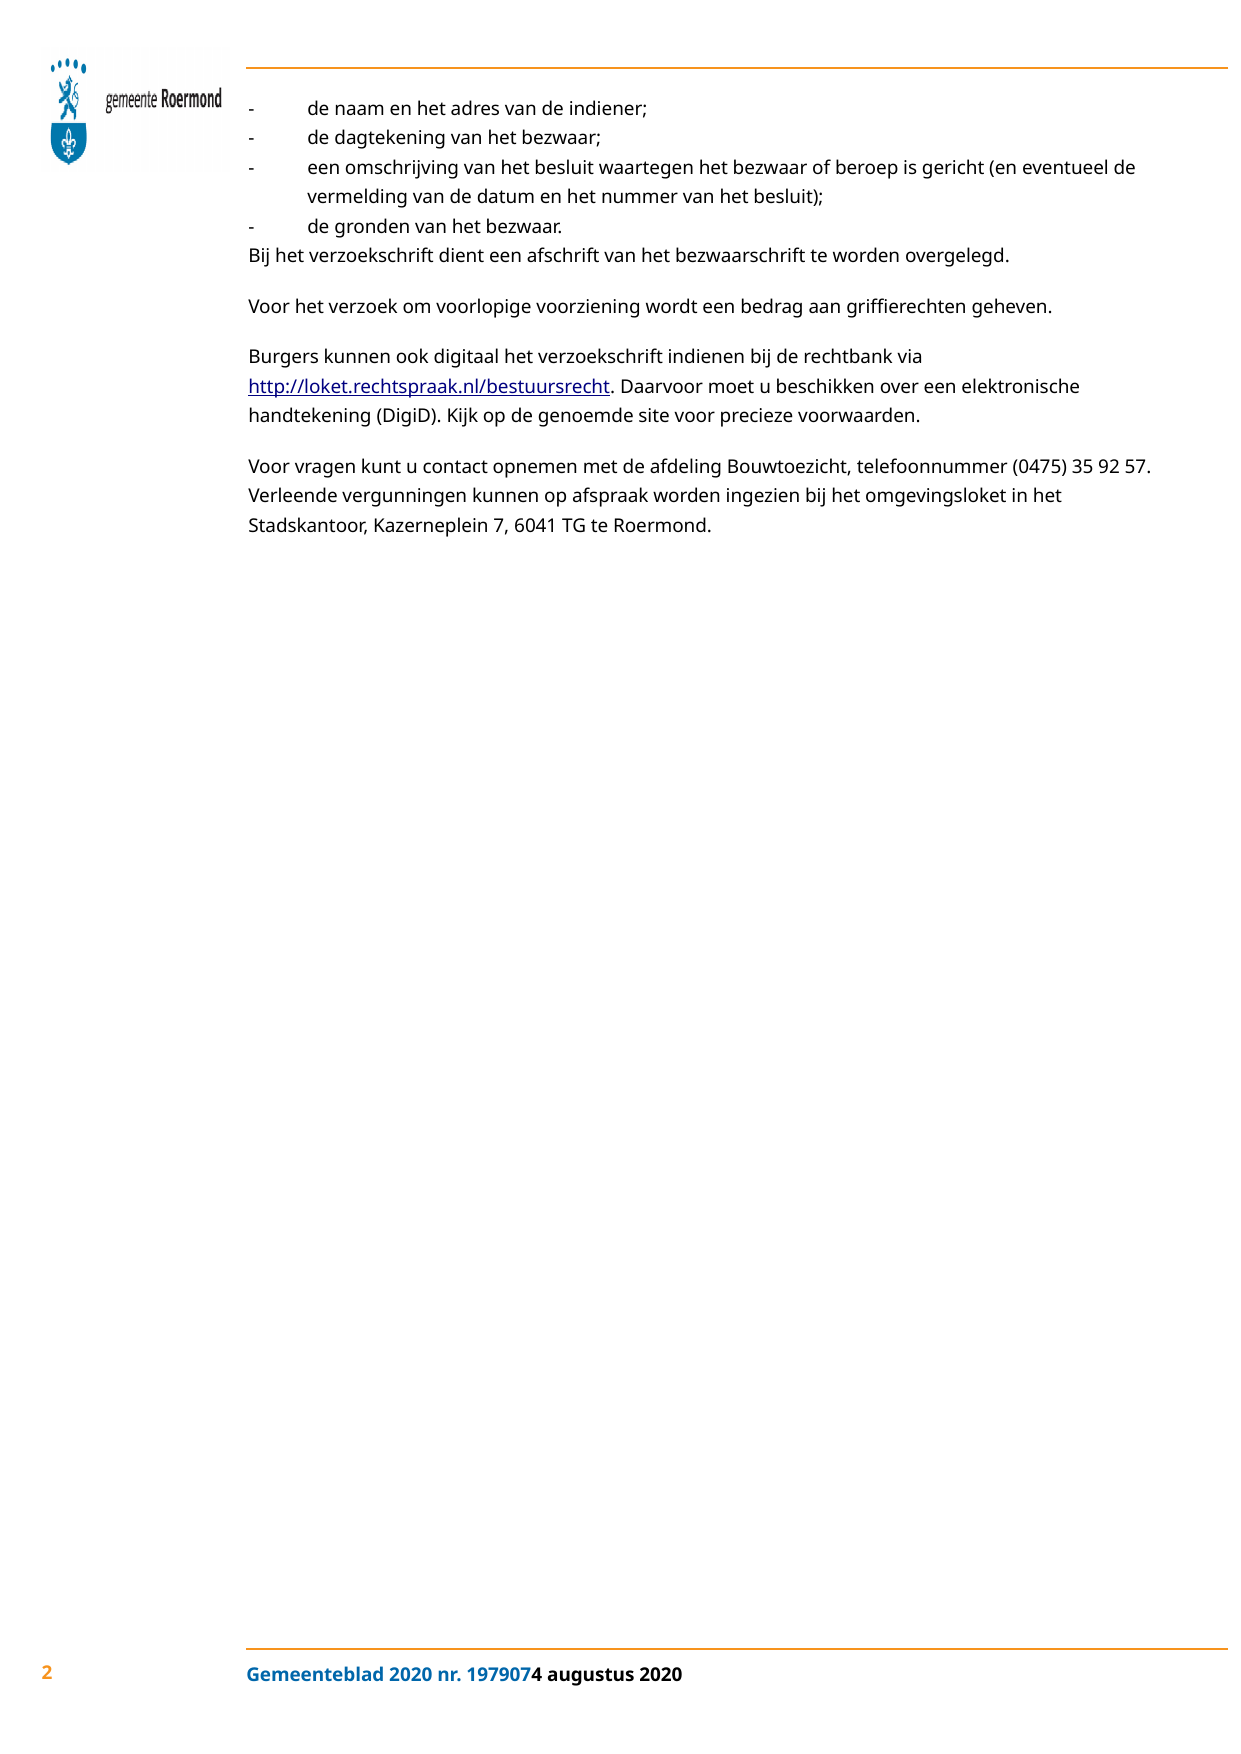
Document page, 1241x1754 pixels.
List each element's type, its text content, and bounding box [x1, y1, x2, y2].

text Voor vragen kunt u contact opnemen met de afdeling Bouwtoezicht, telefoonnummer (0475) 35 92 57. Verleende vergunningen kunnen op afspraak worden ingezien bij het omgevingsloket in het Stadskantoor, Kazerneplein 7, 6041 TG te Roermond. [248, 453, 1152, 538]
picture [41, 47, 231, 172]
text Burgers kunnen ook digitaal het verzoekschrift indienen bij de rechtbank via http://loket.rechtspraak.nl/bestuursrecht. Daarvoor moet u beschikken over een elektronische handtekening (DigiD). Kijk op de genoemde site voor precieze voorwaarden. [248, 343, 1152, 428]
list een omschrijving van het besluit waartegen het bezwaar of beroep is gericht (en eventueel de vermelding van de datum en het nummer van het besluit); [248, 154, 1152, 209]
list de gronden van het bezwaar. [248, 213, 1152, 239]
list de naam en het adres van de indiener; [248, 95, 1152, 121]
text Voor het verzoek om voorlopige voorziening wordt een bedrag aan griffierechten geheven. [248, 293, 1152, 319]
text Bij het verzoekschrift dient een afschrift van het bezwaarschrift te worden overgelegd. [248, 243, 1152, 268]
list de dagtekening van het bezwaar; [248, 124, 1152, 150]
